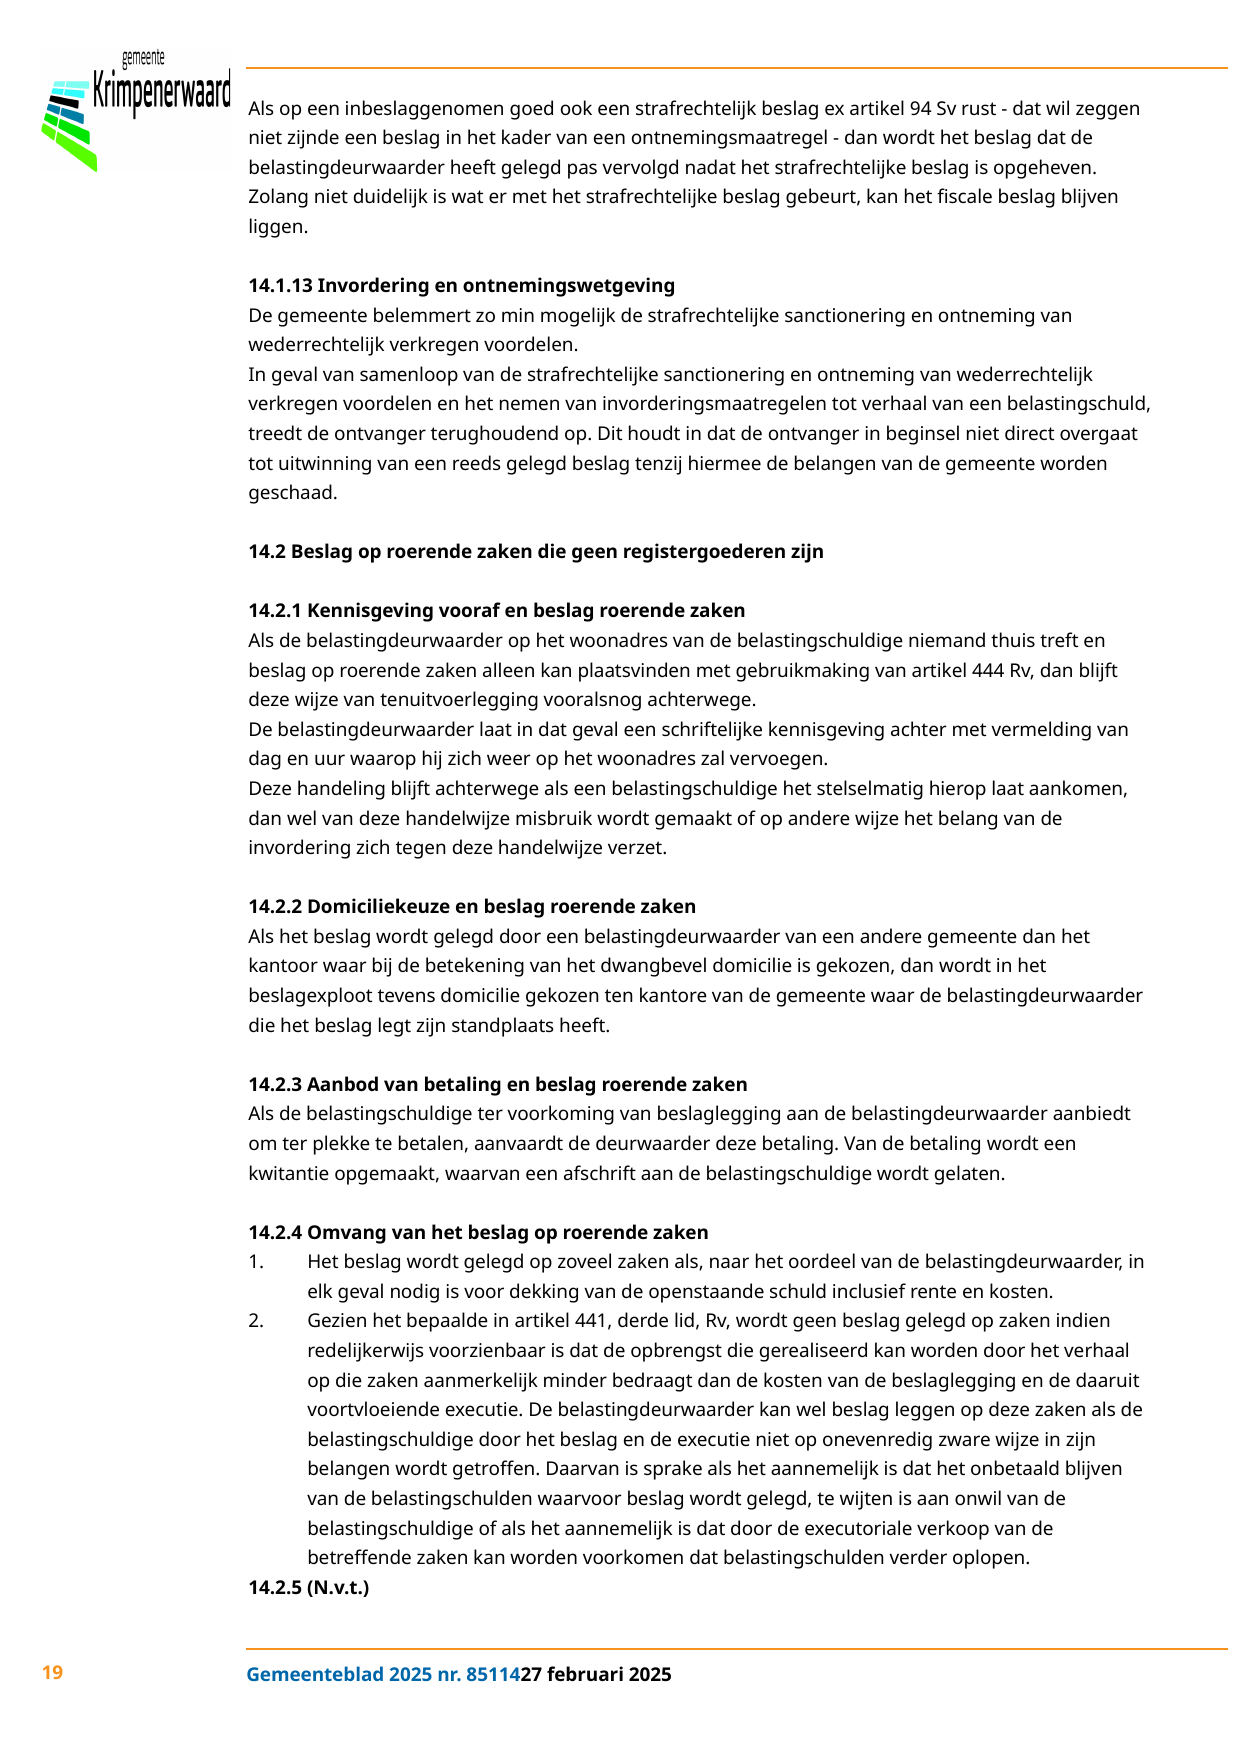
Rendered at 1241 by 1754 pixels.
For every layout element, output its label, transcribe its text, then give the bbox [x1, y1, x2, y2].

text Zolang niet duidelijk is wat er met het strafrechtelijke beslag gebeurt, kan het fiscale beslag blijven liggen. [248, 183, 1152, 239]
text Als de belastingschuldige ter voorkoming van beslaglegging aan de belastingdeurwaarder aanbiedt om ter plekke te betalen, aanvaardt de deurwaarder deze betaling. Van de betaling wordt een kwitantie opgemaakt, waarvan een afschrift aan de belastingschuldige wordt gelaten. [248, 1101, 1152, 1186]
text Als de belastingdeurwaarder op het woonadres van de belastingschuldige niemand thuis treft en beslag op roerende zaken alleen kan plaatsvinden met gebruikmaking van artikel 444 Rv, dan blijft deze wijze van tenuitvoerlegging vooralsnog achterwege. [248, 627, 1152, 712]
picture [41, 47, 231, 172]
text De belastingdeurwaarder laat in dat geval een schriftelijke kennisgeving achter met vermelding van dag en uur waarop hij zich weer op het woonadres zal vervoegen. [248, 716, 1152, 771]
text 14.2.4 Omvang van het beslag op roerende zaken [248, 1219, 1152, 1245]
text 14.1.13 Invordering en ontnemingswetgeving [248, 272, 1152, 298]
text Als op een inbeslaggenomen goed ook een strafrechtelijk beslag ex artikel 94 Sv rust - dat wil zeggen niet zijnde een beslag in het kader van een ontnemingsmaatregel - dan wordt het beslag dat de belastingdeurwaarder heeft gelegd pas vervolgd nadat het strafrechtelijke beslag is opgeheven. [248, 95, 1152, 180]
text De gemeente belemmert zo min mogelijk de strafrechtelijke sanctionering en ontneming van wederrechtelijk verkregen voordelen. [248, 302, 1152, 357]
text In geval van samenloop van de strafrechtelijke sanctionering en ontneming van wederrechtelijk verkregen voordelen en het nemen van invorderingsmaatregelen tot verhaal van een belastingschuld, treedt de ontvanger terughoudend op. Dit houdt in dat de ontvanger in beginsel niet direct overgaat tot uitwinning van een reeds gelegd beslag tenzij hiermee de belangen van de gemeente worden geschaad. [248, 361, 1152, 505]
text Als het beslag wordt gelegd door een belastingdeurwaarder van een andere gemeente dan het kantoor waar bij de betekening van het dwangbevel domicilie is gekozen, dan wordt in het beslagexploot tevens domicilie gekozen ten kantore van de gemeente waar de belastingdeurwaarder die het beslag legt zijn standplaats heeft. [248, 923, 1152, 1038]
text 14.2.2 Domiciliekeuze en beslag roerende zaken [248, 893, 1152, 919]
text Deze handeling blijft achterwege als een belastingschuldige het stelselmatig hierop laat aankomen, dan wel van deze handelwijze misbruik wordt gemaakt of op andere wijze het belang van de invordering zich tegen deze handelwijze verzet. [248, 775, 1152, 860]
text 14.2 Beslag op roerende zaken die geen registergoederen zijn [248, 538, 1152, 564]
list Gezien het bepaalde in artikel 441, derde lid, Rv, wordt geen beslag gelegd op zaken indien redelijkerwijs voorzienbaar is dat de opbrengst die gerealiseerd kan worden door het verhaal op die zaken aanmerkelijk minder bedraagt dan de kosten van de beslaglegging en de daaruit voortvloeiende executie. De belastingdeurwaarder kan wel beslag leggen op deze zaken als de belastingschuldige door het beslag en de executie niet op onevenredig zware wijze in zijn belangen wordt getroffen. Daarvan is sprake als het aannemelijk is dat het onbetaald blijven van de belastingschulden waarvoor beslag wordt gelegd, te wijten is aan onwil van de belastingschuldige of als het aannemelijk is dat door de executoriale verkoop van de betreffende zaken kan worden voorkomen dat belastingschulden verder oplopen. [248, 1308, 1152, 1570]
text 14.2.1 Kennisgeving vooraf en beslag roerende zaken [248, 598, 1152, 623]
list Het beslag wordt gelegd op zoveel zaken als, naar het oordeel van de belastingdeurwaarder, in elk geval nodig is voor dekking van de openstaande schuld inclusief rente en kosten. [248, 1248, 1152, 1304]
text 14.2.5 (N.v.t.) [248, 1574, 1152, 1600]
text 14.2.3 Aanbod van betaling en beslag roerende zaken [248, 1071, 1152, 1097]
